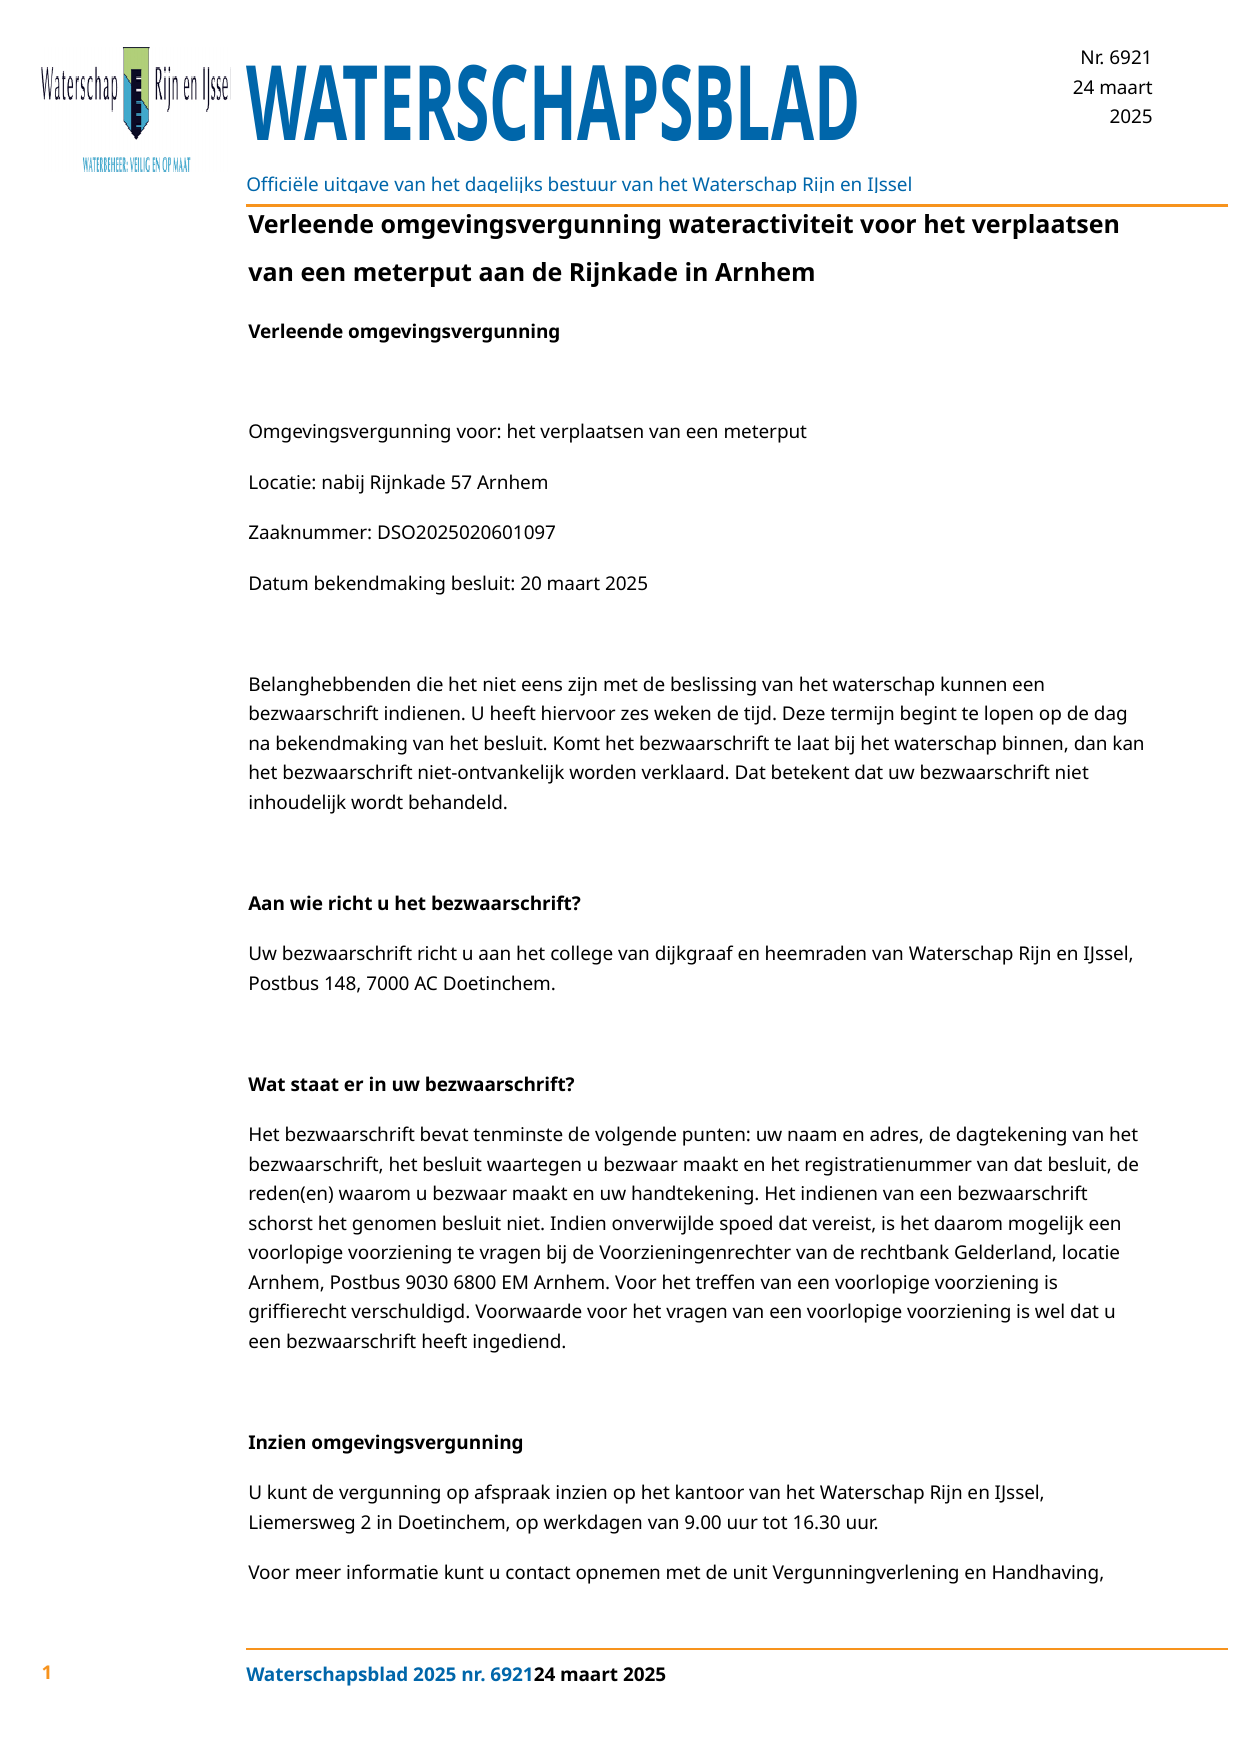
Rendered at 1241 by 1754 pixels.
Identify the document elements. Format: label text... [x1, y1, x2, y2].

text Uw bezwaarschrift richt u aan het college van dijkgraaf en heemraden van Waterschap Rijn en IJssel, Postbus 148, 7000 AC Doetinchem. [248, 940, 1152, 996]
text Wat staat er in uw bezwaarschrift? [248, 1071, 1152, 1097]
text Verleende omgevingsvergunning [248, 318, 1152, 344]
text Aan wie richt u het bezwaarschrift? [248, 890, 1152, 916]
text Inzien omgevingsvergunning [248, 1429, 1152, 1455]
text Het bezwaarschrift bevat tenminste de volgende punten: uw naam en adres, de dagtekening van het bezwaarschrift, het besluit waartegen u bezwaar maakt en het registratienummer van dat besluit, de reden(en) waarom u bezwaar maakt en uw handtekening. Het indienen van een bezwaarschrift schorst het genomen besluit niet. Indien onverwijlde spoed dat vereist, is het daarom mogelijk een voorlopige voorziening te vragen bij de Voorzieningenrechter van de rechtbank Gelderland, locatie Arnhem, Postbus 9030 6800 EM Arnhem. Voor het treffen van een voorlopige voorziening is griffierecht verschuldigd. Voorwaarde voor het vragen van een voorlopige voorziening is wel dat u een bezwaarschrift heeft ingediend. [248, 1121, 1152, 1354]
text Locatie: nabij Rijnkade 57 Arnhem [248, 469, 1152, 495]
text Omgevingsvergunning voor: het verplaatsen van een meterput [248, 419, 1152, 444]
picture [41, 47, 231, 172]
text Zaaknummer: DSO2025020601097 [248, 519, 1152, 545]
text Voor meer informatie kunt u contact opnemen met de unit Vergunningverlening en Handhaving, [248, 1559, 1152, 1585]
text Datum bekendmaking besluit: 20 maart 2025 [248, 570, 1152, 596]
text Belanghebbenden die het niet eens zijn met de beslissing van het waterschap kunnen een bezwaarschrift indienen. U heeft hiervoor zes weken de tijd. Deze termijn begint te lopen op de dag na bekendmaking van het besluit. Komt het bezwaarschrift te laat bij het waterschap binnen, dan kan het bezwaarschrift niet-ontvankelijk worden verklaard. Dat betekent dat uw bezwaarschrift niet inhoudelijk wordt behandeld. [248, 671, 1152, 815]
text U kunt de vergunning op afspraak inzien op het kantoor van het Waterschap Rijn en IJssel, Liemersweg 2 in Doetinchem, op werkdagen van 9.00 uur tot 16.30 uur. [248, 1479, 1152, 1535]
text Verleende omgevingsvergunning wateractiviteit voor het verplaatsen van een meterput aan de Rijnkade in Arnhem [248, 207, 1152, 288]
